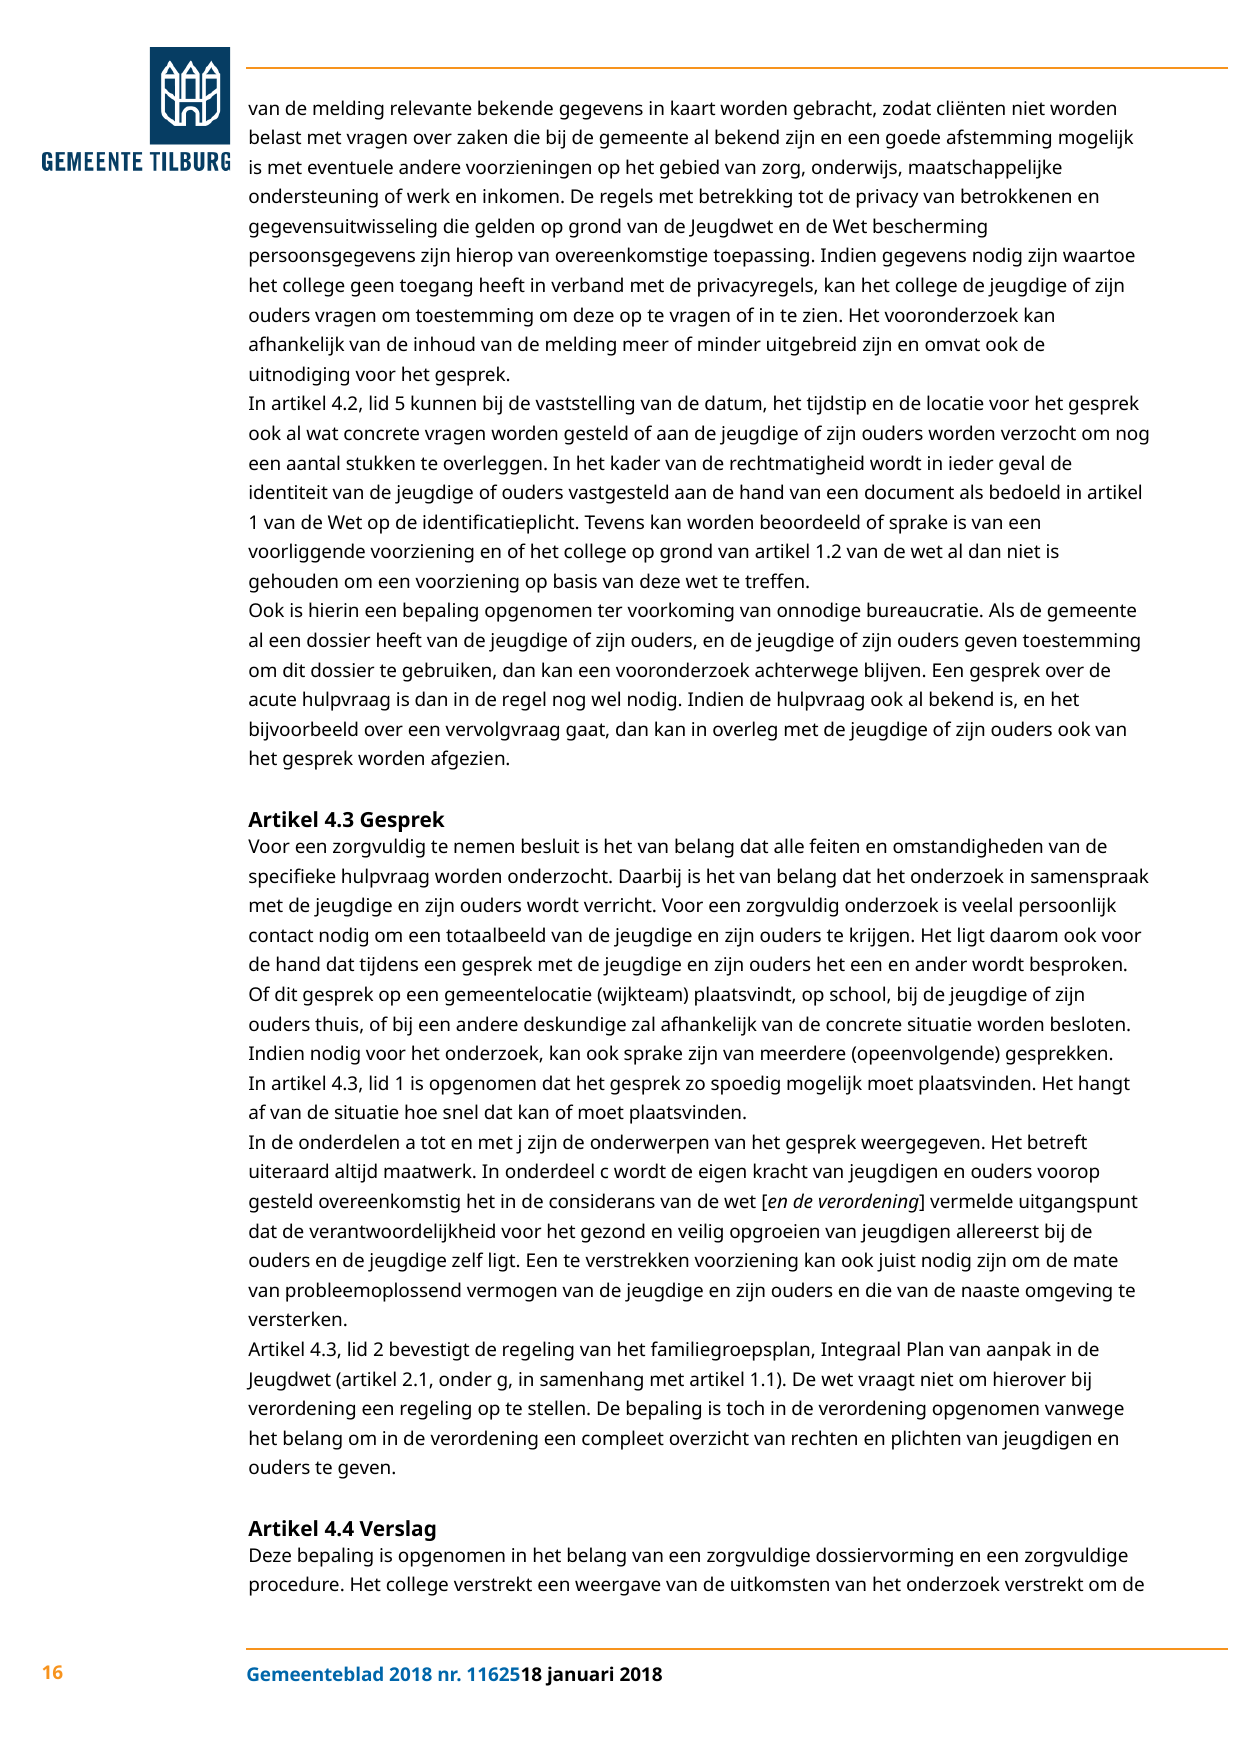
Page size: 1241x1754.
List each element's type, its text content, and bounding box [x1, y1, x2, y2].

text Artikel 4.3, lid 2 bevestigt de regeling van het familiegroepsplan, Integraal Plan van aanpak in de Jeugdwet (artikel 2.1, onder g, in samenhang met artikel 1.1). De wet vraagt niet om hierover bij verordening een regeling op te stellen. De bepaling is toch in de verordening opgenomen vanwege het belang om in de verordening een compleet overzicht van rechten en plichten van jeugdigen en ouders te geven. [248, 1336, 1152, 1480]
picture [41, 47, 231, 172]
text van de melding relevante bekende gegevens in kaart worden gebracht, zodat cliënten niet worden belast met vragen over zaken die bij de gemeente al bekend zijn en een goede afstemming mogelijk is met eventuele andere voorzieningen op het gebied van zorg, onderwijs, maatschappelijke ondersteuning of werk en inkomen. De regels met betrekking tot de privacy van betrokkenen en gegevensuitwisseling die gelden op grond van de Jeugdwet en de Wet bescherming persoonsgegevens zijn hierop van overeenkomstige toepassing. Indien gegevens nodig zijn waartoe het college geen toegang heeft in verband met de privacyregels, kan het college de jeugdige of zijn ouders vragen om toestemming om deze op te vragen of in te zien. Het vooronderzoek kan afhankelijk van de inhoud van de melding meer of minder uitgebreid zijn en omvat ook de uitnodiging voor het gesprek. [248, 95, 1152, 387]
text Artikel 4.4 Verslag [248, 1514, 1152, 1542]
text Deze bepaling is opgenomen in het belang van een zorgvuldige dossiervorming en een zorgvuldige procedure. Het college verstrekt een weergave van de uitkomsten van het onderzoek verstrekt om de [248, 1542, 1152, 1597]
text Voor een zorgvuldig te nemen besluit is het van belang dat alle feiten en omstandigheden van de specifieke hulpvraag worden onderzocht. Daarbij is het van belang dat het onderzoek in samenspraak met de jeugdige en zijn ouders wordt verricht. Voor een zorgvuldig onderzoek is veelal persoonlijk contact nodig om een totaalbeeld van de jeugdige en zijn ouders te krijgen. Het ligt daarom ook voor de hand dat tijdens een gesprek met de jeugdige en zijn ouders het een en ander wordt besproken. Of dit gesprek op een gemeentelocatie (wijkteam) plaatsvindt, op school, bij de jeugdige of zijn ouders thuis, of bij een andere deskundige zal afhankelijk van de concrete situatie worden besloten. Indien nodig voor het onderzoek, kan ook sprake zijn van meerdere (opeenvolgende) gesprekken. [248, 833, 1152, 1066]
text In artikel 4.3, lid 1 is opgenomen dat het gesprek zo spoedig mogelijk moet plaatsvinden. Het hangt af van de situatie hoe snel dat kan of moet plaatsvinden. [248, 1070, 1152, 1125]
text In artikel 4.2, lid 5 kunnen bij de vaststelling van de datum, het tijdstip en de locatie voor het gesprek ook al wat concrete vragen worden gesteld of aan de jeugdige of zijn ouders worden verzocht om nog een aantal stukken te overleggen. In het kader van de rechtmatigheid wordt in ieder geval de identiteit van de jeugdige of ouders vastgesteld aan de hand van een document als bedoeld in artikel 1 van de Wet op de identificatieplicht. Tevens kan worden beoordeeld of sprake is van een voorliggende voorziening en of het college op grond van artikel 1.2 van de wet al dan niet is gehouden om een voorziening op basis van deze wet te treffen. [248, 391, 1152, 594]
text Artikel 4.3 Gesprek [248, 805, 1152, 833]
text Ook is hierin een bepaling opgenomen ter voorkoming van onnodige bureaucratie. Als de gemeente al een dossier heeft van de jeugdige of zijn ouders, en de jeugdige of zijn ouders geven toestemming om dit dossier te gebruiken, dan kan een vooronderzoek achterwege blijven. Een gesprek over de acute hulpvraag is dan in de regel nog wel nodig. Indien de hulpvraag ook al bekend is, en het bijvoorbeeld over een vervolgvraag gaat, dan kan in overleg met de jeugdige of zijn ouders ook van het gesprek worden afgezien. [248, 598, 1152, 771]
text In de onderdelen a tot en met j zijn de onderwerpen van het gesprek weergegeven. Het betreft uiteraard altijd maatwerk. In onderdeel c wordt de eigen kracht van jeugdigen en ouders voorop gesteld overeenkomstig het in de considerans van de wet [en de verordening] vermelde uitgangspunt dat de verantwoordelijkheid voor het gezond en veilig opgroeien van jeugdigen allereerst bij de ouders en de jeugdige zelf ligt. Een te verstrekken voorziening kan ook juist nodig zijn om de mate van probleemoplossend vermogen van de jeugdige en zijn ouders en die van de naaste omgeving te versterken. [248, 1129, 1152, 1332]
